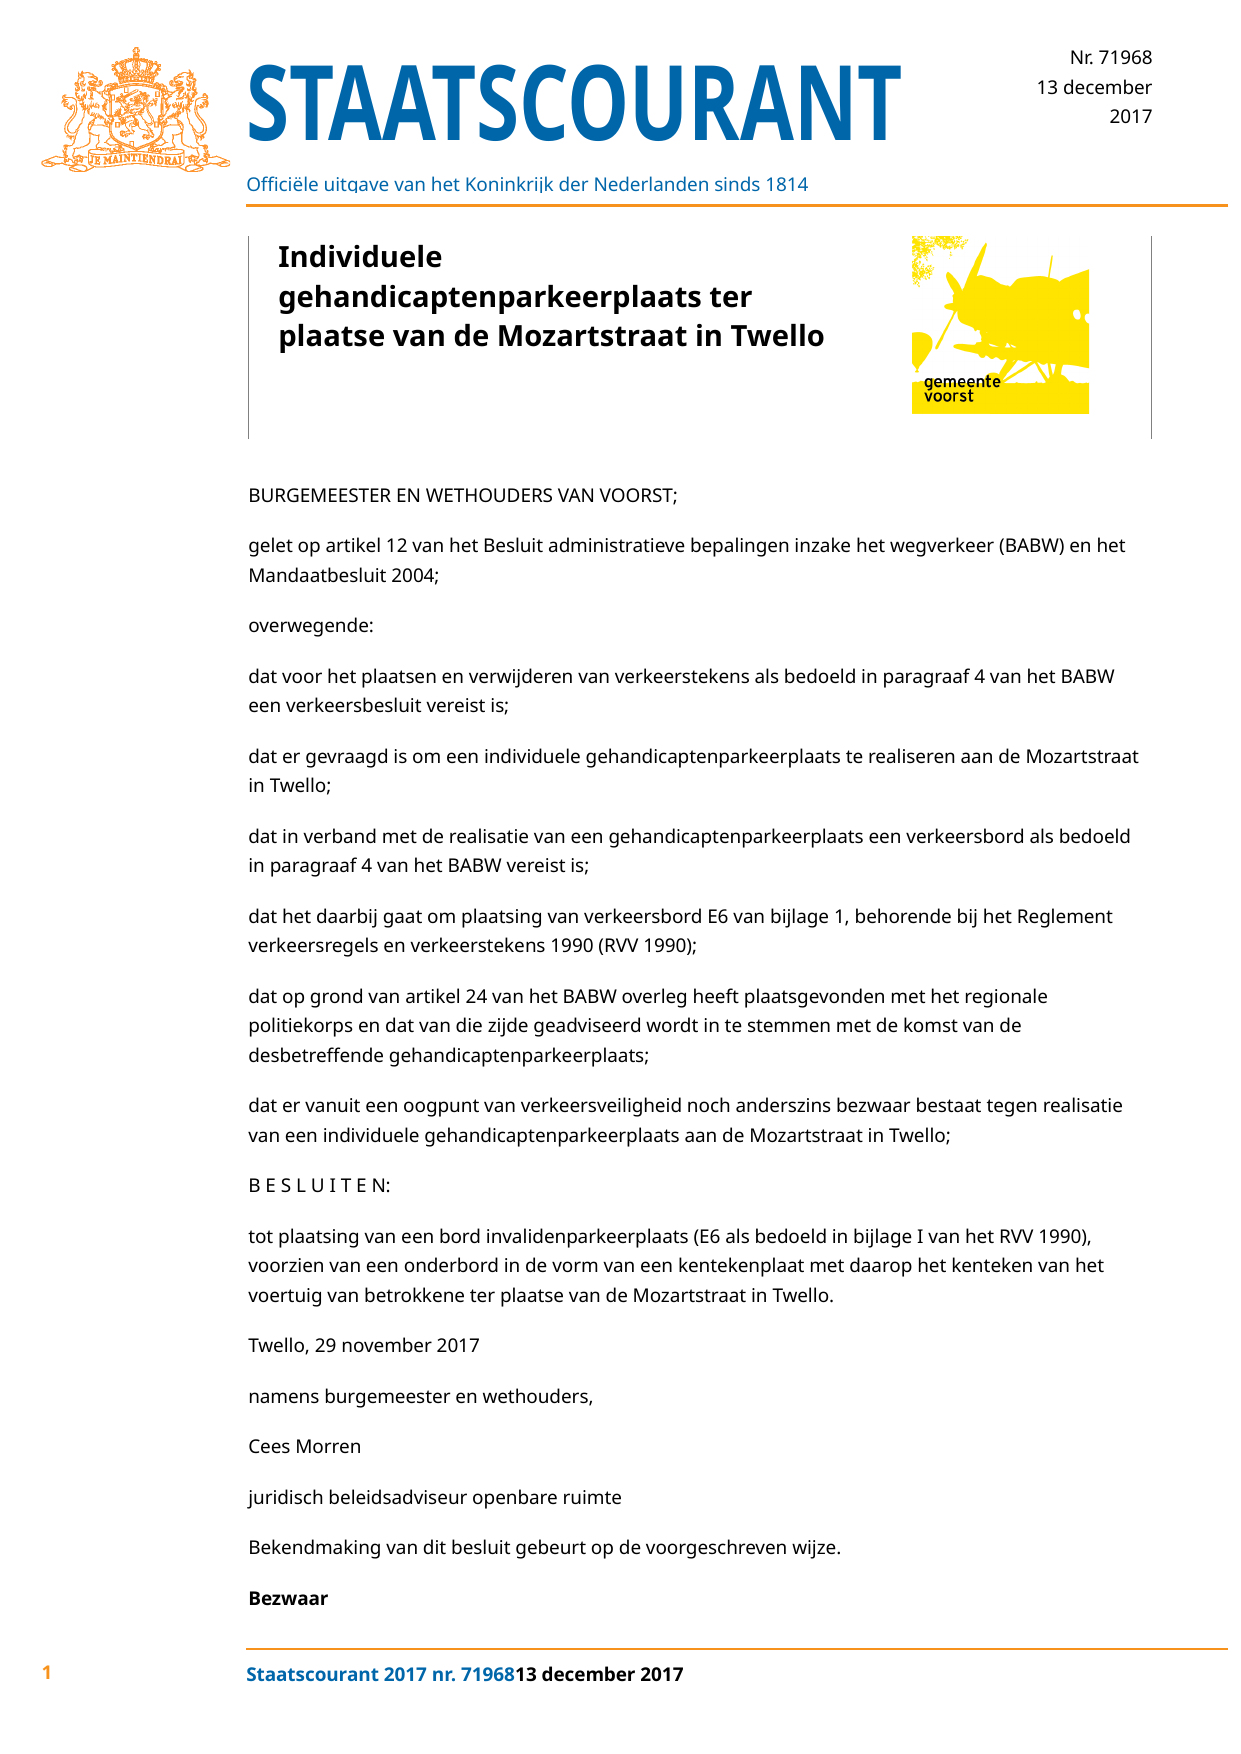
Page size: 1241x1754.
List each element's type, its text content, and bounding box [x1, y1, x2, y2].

text B E S L U I T E N: [248, 1173, 1152, 1198]
picture [41, 47, 231, 172]
text dat er gevraagd is om een individuele gehandicaptenparkeerplaats te realiseren aan de Mozartstraat in Twello; [248, 743, 1152, 798]
text Cees Morren [248, 1433, 1152, 1459]
text dat op grond van artikel 24 van het BABW overleg heeft plaatsgevonden met het regionale politiekorps en dat van die zijde geadviseerd wordt in te stemmen met de komst van de desbetreffende gehandicaptenparkeerplaats; [248, 983, 1152, 1068]
text gelet op artikel 12 van het Besluit administratieve bepalingen inzake het wegverkeer (BABW) en het Mandaatbesluit 2004; [248, 533, 1152, 588]
text BURGEMEESTER EN WETHOUDERS VAN VOORST; [248, 482, 1152, 508]
table_header [1090, 236, 1151, 413]
text dat er vanuit een oogpunt van verkeersveiligheid noch anderszins bezwaar bestaat tegen realisatie van een individuele gehandicaptenparkeerplaats aan de Mozartstraat in Twello; [248, 1093, 1152, 1148]
text Bekendmaking van dit besluit gebeurt op de voorgeschreven wijze. [248, 1534, 1152, 1560]
table_header [850, 236, 912, 413]
table_header Individuele gehandicaptenparkeerplaats ter plaatse van de Mozartstraat in Twello [249, 236, 850, 439]
text tot plaatsing van een bord invalidenparkeerplaats (E6 als bedoeld in bijlage I van het RVV 1990), voorzien van een onderbord in de vorm van een kentekenplaat met daarop het kenteken van het voertuig van betrokkene ter plaatse van de Mozartstraat in Twello. [248, 1223, 1152, 1308]
text overwegende: [248, 613, 1152, 638]
text dat in verband met de realisatie van een gehandicaptenparkeerplaats een verkeersbord als bedoeld in paragraaf 4 van het BABW vereist is; [248, 823, 1152, 878]
text namens burgemeester en wethouders, [248, 1383, 1152, 1409]
picture [912, 236, 1090, 414]
text juridisch beleidsadviseur openbare ruimte [248, 1484, 1152, 1510]
text Bezwaar [248, 1585, 1152, 1611]
text Twello, 29 november 2017 [248, 1333, 1152, 1358]
text dat voor het plaatsen en verwijderen van verkeerstekens als bedoeld in paragraaf 4 van het BABW een verkeersbesluit vereist is; [248, 663, 1152, 718]
text dat het daarbij gaat om plaatsing van verkeersbord E6 van bijlage 1, behorende bij het Reglement verkeersregels en verkeerstekens 1990 (RVV 1990); [248, 903, 1152, 958]
table_header [850, 414, 1151, 439]
